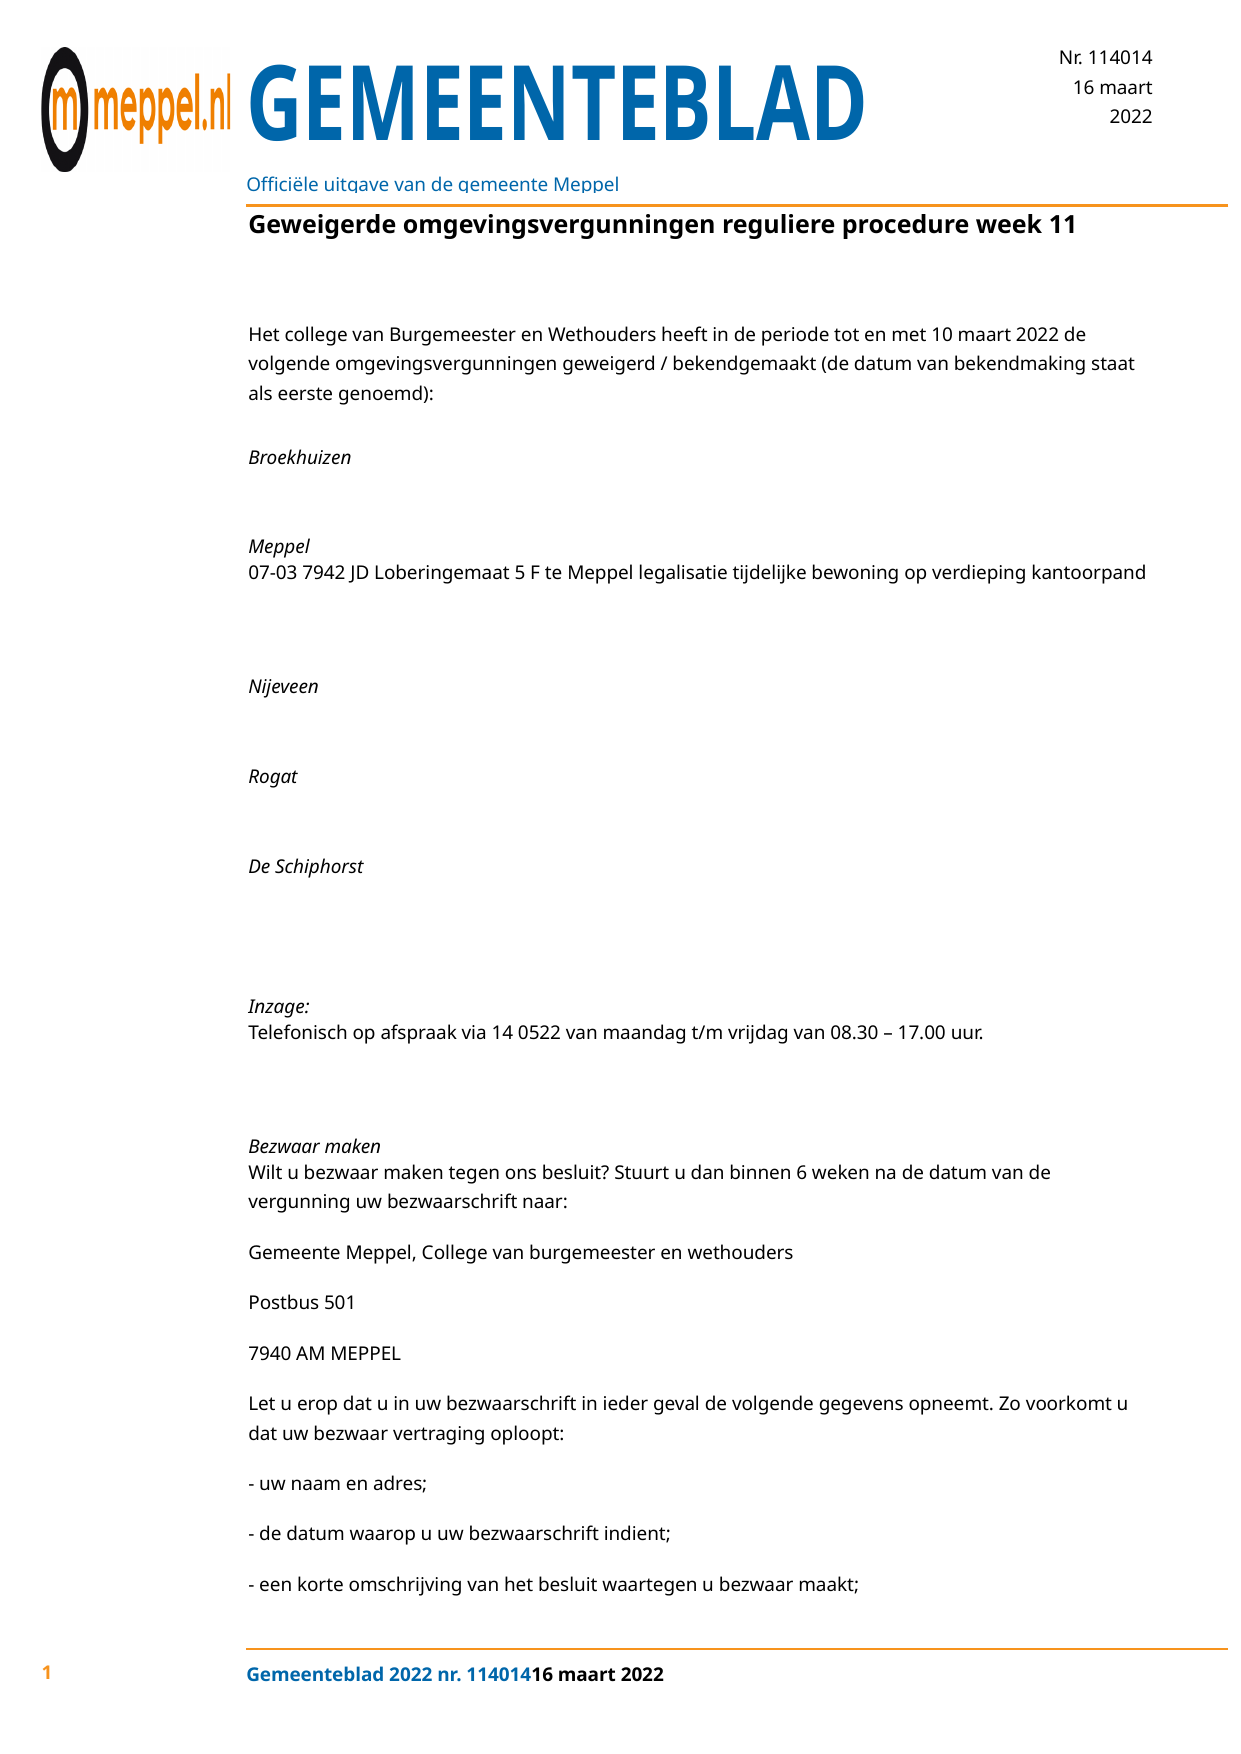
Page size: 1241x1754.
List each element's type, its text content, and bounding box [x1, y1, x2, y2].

text 7940 AM MEPPEL [248, 1340, 1152, 1366]
text Inzage: [248, 993, 1152, 1019]
text Het college van Burgemeester en Wethouders heeft in de periode tot en met 10 maart 2022 de volgende omgevingsvergunningen geweigerd / bekendgemaakt (de datum van bekendmaking staat als eerste genoemd): [248, 321, 1152, 406]
text - een korte omschrijving van het besluit waartegen u bezwaar maakt; [248, 1571, 1152, 1597]
text Nijeveen [248, 674, 1152, 699]
text Let u erop dat u in uw bezwaarschrift in ieder geval de volgende gegevens opneemt. Zo voorkomt u dat uw bezwaar vertraging oploopt: [248, 1390, 1152, 1446]
text - uw naam en adres; [248, 1470, 1152, 1496]
text Meppel [248, 533, 1152, 559]
text Postbus 501 [248, 1289, 1152, 1315]
text Bezwaar maken [248, 1133, 1152, 1159]
text - de datum waarop u uw bezwaarschrift indient; [248, 1521, 1152, 1546]
text Rogat [248, 763, 1152, 789]
text 07-03 7942 JD Loberingemaat 5 F te Meppel legalisatie tijdelijke bewoning op verdieping kantoorpand [248, 559, 1152, 585]
text Gemeente Meppel, College van burgemeester en wethouders [248, 1239, 1152, 1265]
picture [41, 47, 231, 172]
text Telefonisch op afspraak via 14 0522 van maandag t/m vrijdag van 08.30 – 17.00 uur. [248, 1019, 1152, 1044]
text De Schiphorst [248, 853, 1152, 879]
text Wilt u bezwaar maken tegen ons besluit? Stuurt u dan binnen 6 weken na de datum van de vergunning uw bezwaarschrift naar: [248, 1159, 1152, 1214]
text Geweigerde omgevingsvergunningen reguliere procedure week 11 [248, 207, 1152, 241]
text Broekhuizen [248, 444, 1152, 469]
